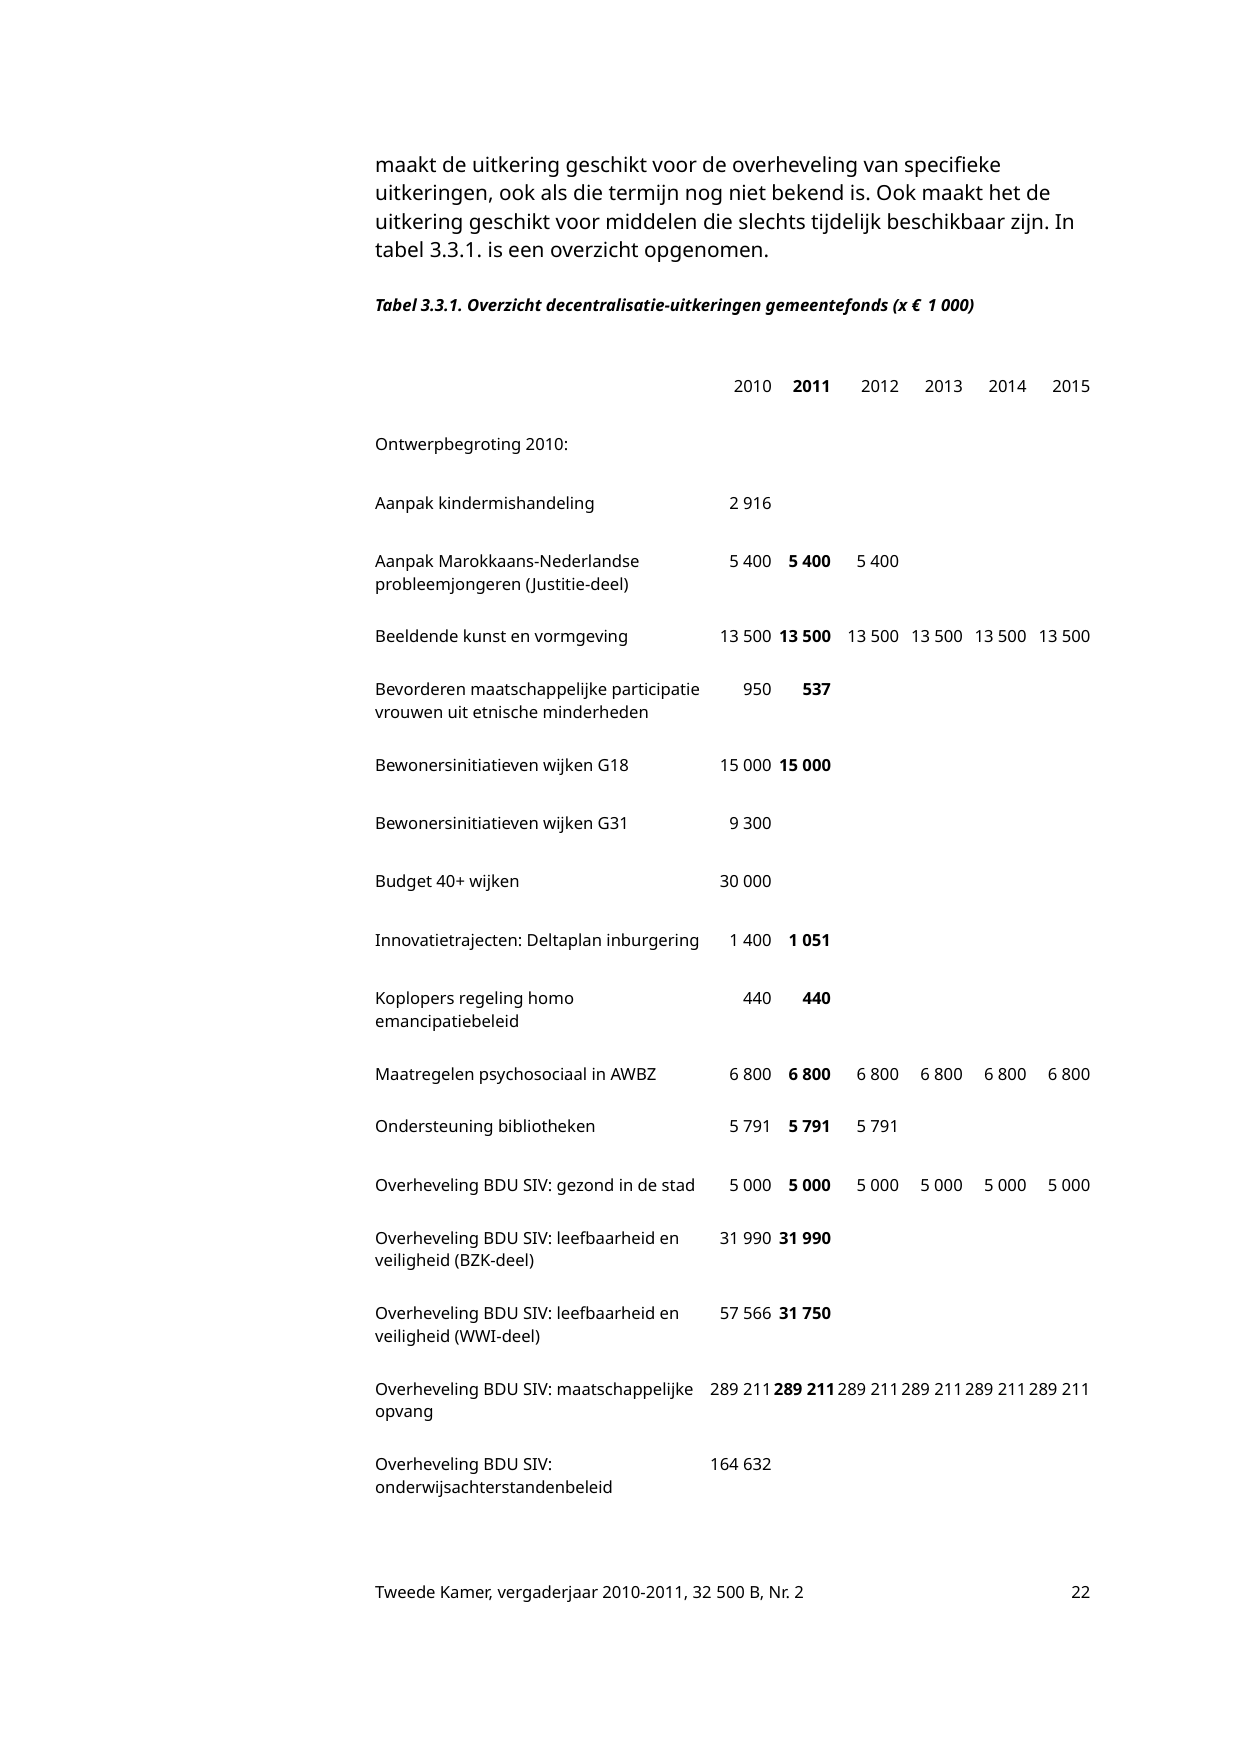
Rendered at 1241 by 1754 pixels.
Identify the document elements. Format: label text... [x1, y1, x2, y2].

table_cell Overheveling BDU SIV: leefbaarheid en veiligheid (WWI-deel) [375, 1302, 708, 1377]
table_cell Overheveling BDU SIV: leefbaarheid en veiligheid (BZK-deel) [375, 1226, 708, 1302]
table_cell [835, 1302, 899, 1377]
table_cell 289 211 [771, 1377, 835, 1452]
table_cell [899, 753, 963, 812]
table_cell [835, 870, 899, 928]
table_cell [963, 1302, 1026, 1377]
table_cell 5 400 [708, 550, 771, 625]
table_cell 13 500 [771, 625, 835, 678]
table_header 2013 [899, 374, 963, 433]
table_cell 57 566 [708, 1302, 771, 1377]
table_cell 13 500 [835, 625, 899, 678]
table_cell 164 632 [708, 1453, 771, 1528]
table_cell [963, 753, 1026, 812]
table_cell [835, 929, 899, 987]
table_cell [963, 1115, 1026, 1173]
table_cell 289 211 [899, 1377, 963, 1452]
table_cell [1026, 987, 1090, 1062]
table_cell Overheveling BDU SIV: gezond in de stad [375, 1174, 708, 1226]
table_cell 440 [708, 987, 771, 1062]
table_cell 6 800 [835, 1063, 899, 1115]
table_cell Aanpak kindermishandeling [375, 491, 708, 550]
table_cell 537 [771, 678, 835, 753]
table_cell [835, 753, 899, 812]
table_cell [963, 929, 1026, 987]
table_cell [899, 550, 963, 625]
table_cell [963, 1453, 1026, 1528]
table_cell [963, 491, 1026, 550]
table_cell [963, 987, 1026, 1062]
table_cell [771, 491, 835, 550]
table_cell Overheveling BDU SIV: onderwijsachterstandenbeleid [375, 1453, 708, 1528]
table_header 2014 [963, 374, 1026, 433]
table_cell 13 500 [899, 625, 963, 678]
table_cell 6 800 [1026, 1063, 1090, 1115]
table_cell [1026, 1302, 1090, 1377]
table_header [375, 374, 708, 433]
table_cell Koplopers regeling homo emancipatiebeleid [375, 987, 708, 1062]
table_cell [835, 433, 899, 491]
table_cell [1026, 1453, 1090, 1528]
table_cell Budget 40+ wijken [375, 870, 708, 928]
table_cell [899, 1226, 963, 1302]
table_cell 5 000 [899, 1174, 963, 1226]
table_cell 1 400 [708, 929, 771, 987]
table_header 2010 [708, 374, 771, 433]
table_cell [1026, 812, 1090, 870]
table_cell [899, 1302, 963, 1377]
table_cell 13 500 [963, 625, 1026, 678]
table_cell 13 500 [1026, 625, 1090, 678]
table_cell Ontwerpbegroting 2010: [375, 433, 708, 491]
table_cell [899, 678, 963, 753]
table_cell Bewonersinitiatieven wijken G31 [375, 812, 708, 870]
table_cell Overheveling BDU SIV: maatschappelijke opvang [375, 1377, 708, 1452]
table_cell 6 800 [899, 1063, 963, 1115]
table_cell [1026, 433, 1090, 491]
text Tabel 3.3.1. Overzicht decentralisatie-uitkeringen gemeentefonds (x € 1 000) [375, 294, 1090, 316]
table_cell [963, 812, 1026, 870]
table_cell [835, 812, 899, 870]
table_cell [899, 491, 963, 550]
table_cell [1026, 1115, 1090, 1173]
table_cell 5 000 [835, 1174, 899, 1226]
table_cell 6 800 [708, 1063, 771, 1115]
table_cell 6 800 [963, 1063, 1026, 1115]
table_cell Bewonersinitiatieven wijken G18 [375, 753, 708, 812]
table_cell 440 [771, 987, 835, 1062]
table_cell 13 500 [708, 625, 771, 678]
table_cell [963, 1226, 1026, 1302]
table_cell 15 000 [708, 753, 771, 812]
table_cell 5 791 [708, 1115, 771, 1173]
text maakt de uitkering geschikt voor de overheveling van specifieke uitkeringen, ook als die termijn nog niet bekend is. Ook maakt het de uitkering geschikt voor middelen die slechts tijdelijk beschikbaar zijn. In tabel 3.3.1. is een overzicht opgenomen. [375, 150, 1090, 264]
table_cell 6 800 [771, 1063, 835, 1115]
table_cell [835, 987, 899, 1062]
table_cell [771, 870, 835, 928]
table_cell 9 300 [708, 812, 771, 870]
table_cell 5 000 [708, 1174, 771, 1226]
table_cell [835, 491, 899, 550]
table_cell [835, 678, 899, 753]
table_cell [899, 1453, 963, 1528]
table_cell [1026, 678, 1090, 753]
table_cell [708, 433, 771, 491]
table_cell 5 400 [835, 550, 899, 625]
table_cell [899, 870, 963, 928]
table_cell 5 000 [963, 1174, 1026, 1226]
table_header 2011 [771, 374, 835, 433]
table_cell 289 211 [1026, 1377, 1090, 1452]
table_cell 31 750 [771, 1302, 835, 1377]
table_cell Ondersteuning bibliotheken [375, 1115, 708, 1173]
table_cell Beeldende kunst en vormgeving [375, 625, 708, 678]
table_cell 31 990 [708, 1226, 771, 1302]
table_cell 5 791 [771, 1115, 835, 1173]
table_cell [899, 929, 963, 987]
table_cell [963, 550, 1026, 625]
table_cell 950 [708, 678, 771, 753]
table_cell Bevorderen maatschappelijke participatie vrouwen uit etnische minderheden [375, 678, 708, 753]
table_cell [963, 678, 1026, 753]
table_cell [1026, 550, 1090, 625]
table_header 2012 [835, 374, 899, 433]
table_cell [835, 1453, 899, 1528]
table_cell 30 000 [708, 870, 771, 928]
table_cell 1 051 [771, 929, 835, 987]
table_cell [899, 987, 963, 1062]
table_cell [771, 433, 835, 491]
table_cell [1026, 491, 1090, 550]
table_cell [899, 1115, 963, 1173]
table_cell [963, 870, 1026, 928]
table_cell [1026, 870, 1090, 928]
table_cell 15 000 [771, 753, 835, 812]
table_cell [1026, 753, 1090, 812]
table_cell Maatregelen psychosociaal in AWBZ [375, 1063, 708, 1115]
table_cell 31 990 [771, 1226, 835, 1302]
table_cell 2 916 [708, 491, 771, 550]
table_cell [1026, 1226, 1090, 1302]
table_cell 5 791 [835, 1115, 899, 1173]
table_header 2015 [1026, 374, 1090, 433]
table_cell [899, 812, 963, 870]
table_cell Aanpak Marokkaans-Nederlandse probleemjongeren (Justitie-deel) [375, 550, 708, 625]
table_cell 5 000 [771, 1174, 835, 1226]
table_cell 289 211 [835, 1377, 899, 1452]
table_cell 289 211 [963, 1377, 1026, 1452]
table_cell [963, 433, 1026, 491]
table_cell [835, 1226, 899, 1302]
table_cell 5 400 [771, 550, 835, 625]
table_cell 5 000 [1026, 1174, 1090, 1226]
table_cell [899, 433, 963, 491]
table_cell [771, 812, 835, 870]
table_cell Innovatietrajecten: Deltaplan inburgering [375, 929, 708, 987]
table_cell 289 211 [708, 1377, 771, 1452]
table_cell [771, 1453, 835, 1528]
table_cell [1026, 929, 1090, 987]
